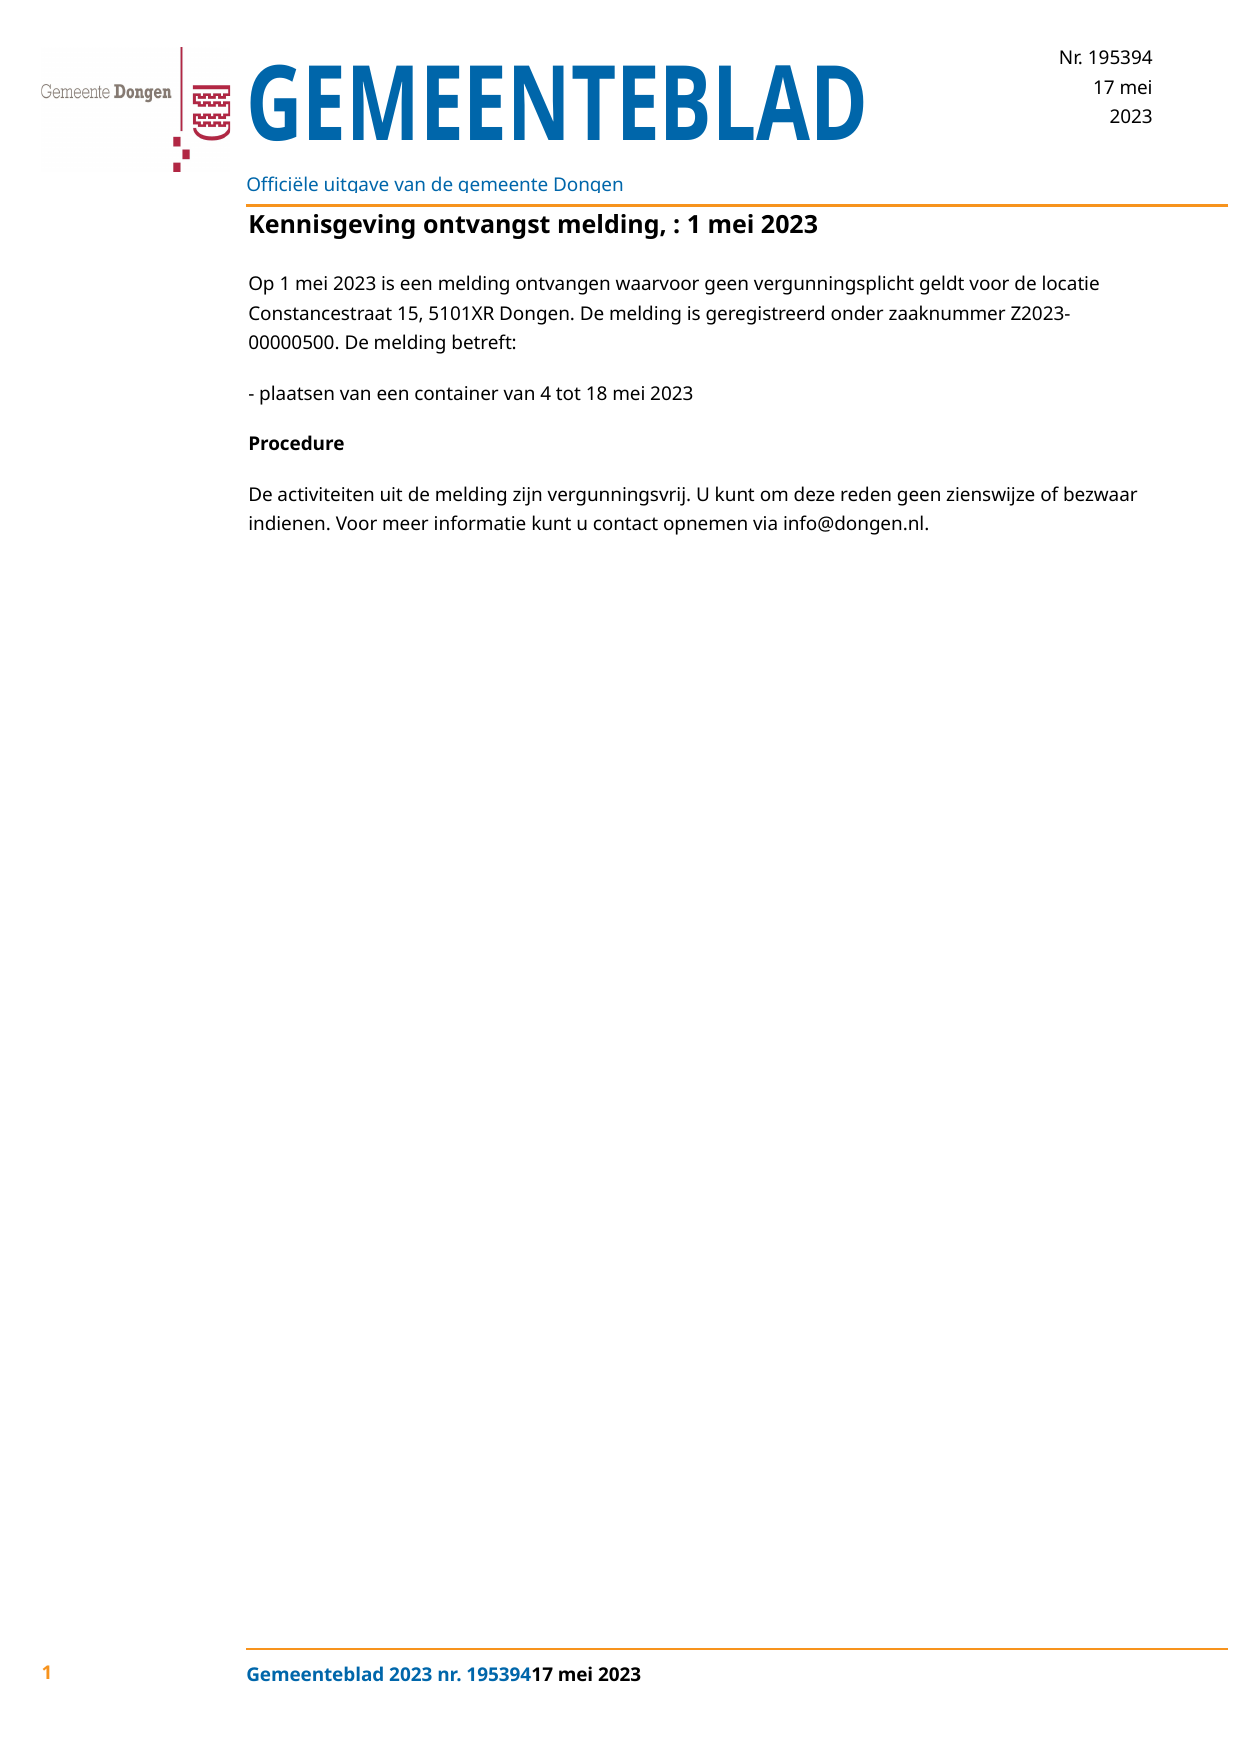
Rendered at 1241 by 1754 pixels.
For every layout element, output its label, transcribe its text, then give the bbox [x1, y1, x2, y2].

text Op 1 mei 2023 is een melding ontvangen waarvoor geen vergunningsplicht geldt voor de locatie Constancestraat 15, 5101XR Dongen. De melding is geregistreerd onder zaaknummer Z2023-00000500. De melding betreft: [248, 270, 1152, 355]
picture [41, 47, 231, 172]
text - plaatsen van een container van 4 tot 18 mei 2023 [248, 380, 1152, 406]
text Procedure [248, 430, 1152, 456]
text Kennisgeving ontvangst melding, : 1 mei 2023 [248, 207, 1152, 241]
text De activiteiten uit de melding zijn vergunningsvrij. U kunt om deze reden geen zienswijze of bezwaar indienen. Voor meer informatie kunt u contact opnemen via info@dongen.nl. [248, 481, 1152, 536]
